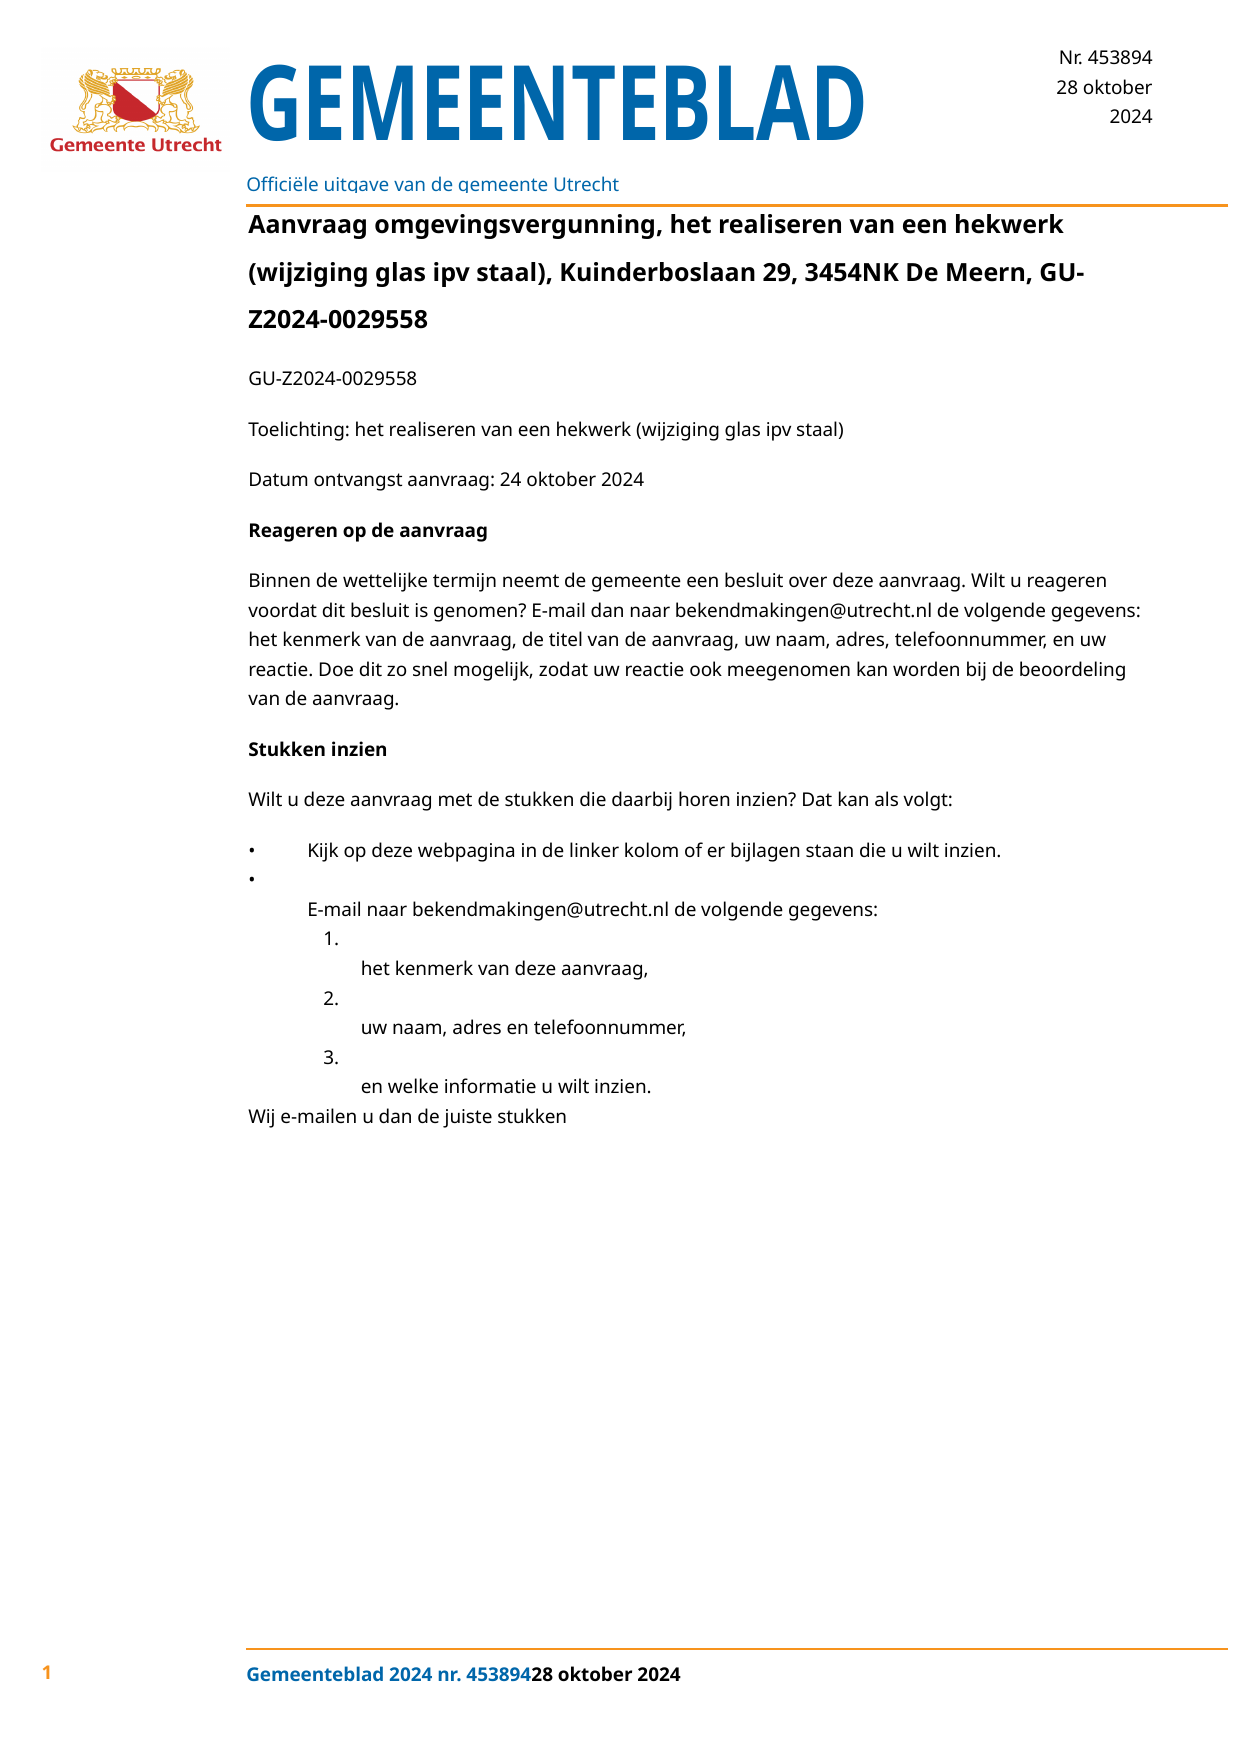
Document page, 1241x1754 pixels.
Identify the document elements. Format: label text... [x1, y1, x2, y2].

text GU-Z2024-0029558 [248, 366, 1152, 391]
list het kenmerk van deze aanvraag, [323, 955, 1152, 981]
text Toelichting: het realiseren van een hekwerk (wijziging glas ipv staal) [248, 416, 1152, 442]
list E-mail naar bekendmakingen@utrecht.nl de volgende gegevens: [248, 896, 1152, 922]
picture [41, 47, 231, 172]
text Reageren op de aanvraag [248, 517, 1152, 542]
text Binnen de wettelijke termijn neemt de gemeente een besluit over deze aanvraag. Wilt u reageren voordat dit besluit is genomen? E-mail dan naar bekendmakingen@utrecht.nl de volgende gegevens: het kenmerk van de aanvraag, de titel van de aanvraag, uw naam, adres, telefoonnummer, en uw reactie. Doe dit zo snel mogelijk, zodat uw reactie ook meegenomen kan worden bij de beoordeling van de aanvraag. [248, 567, 1152, 711]
text Datum ontvangst aanvraag: 24 oktober 2024 [248, 466, 1152, 492]
list en welke informatie u wilt inzien. [323, 1073, 1152, 1099]
text Aanvraag omgevingsvergunning, het realiseren van een hekwerk (wijziging glas ipv staal), Kuinderboslaan 29, 3454NK De Meern, GU-Z2024-0029558 [248, 207, 1152, 336]
list uw naam, adres en telefoonnummer, [323, 1014, 1152, 1040]
text Wij e-mailen u dan de juiste stukken [248, 1103, 1152, 1129]
text Wilt u deze aanvraag met de stukken die daarbij horen inzien? Dat kan als volgt: [248, 786, 1152, 812]
list Kijk op deze webpagina in de linker kolom of er bijlagen staan die u wilt inzien. [248, 837, 1152, 862]
text Stukken inzien [248, 736, 1152, 762]
